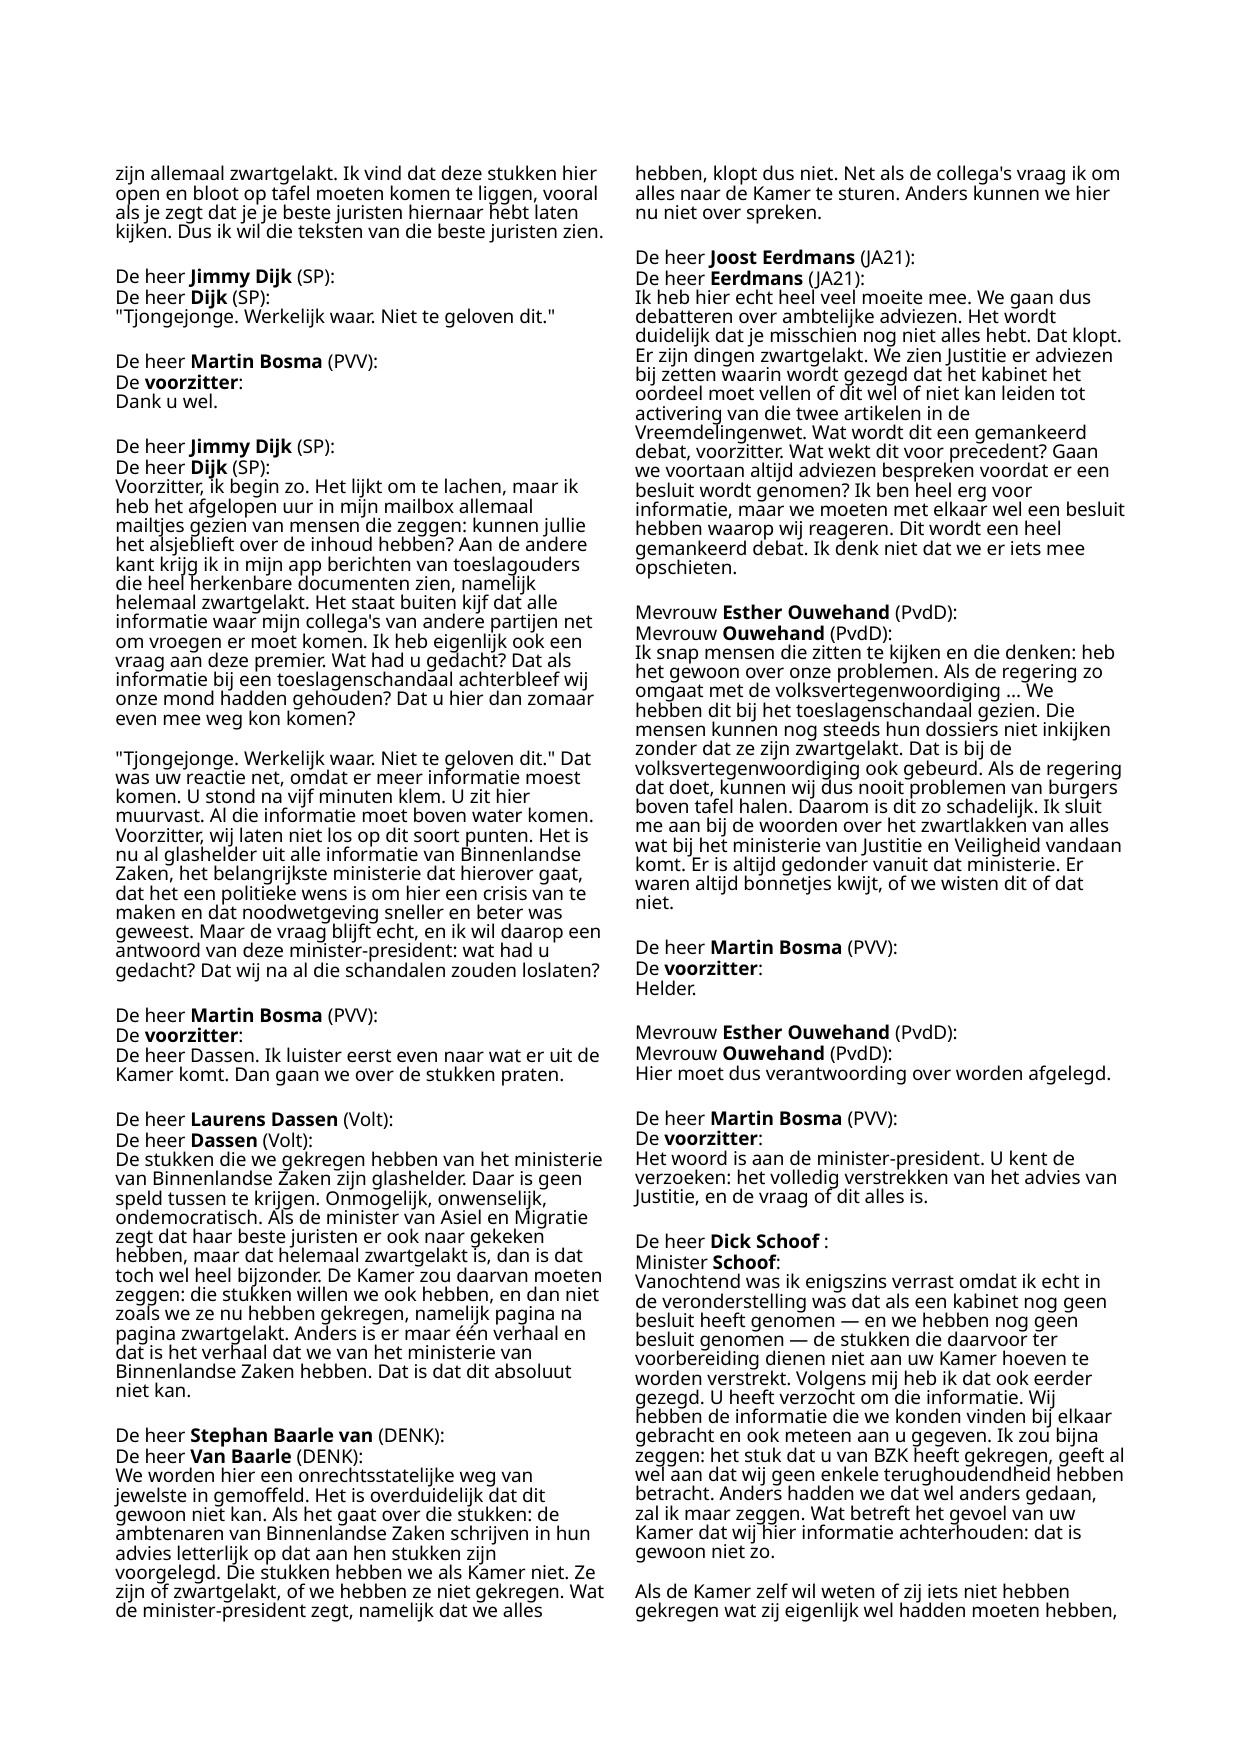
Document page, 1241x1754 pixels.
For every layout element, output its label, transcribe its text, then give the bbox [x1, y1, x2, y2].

text De heer Dassen. Ik luister eerst even naar wat er uit de Kamer komt. Dan gaan we over de stukken praten. [115, 1047, 605, 1085]
text De voorzitter: [115, 374, 605, 393]
text De heer Dassen (Volt): [115, 1132, 605, 1151]
text De heer Laurens Dassen (Volt): [115, 1106, 605, 1132]
text De voorzitter: [115, 1027, 605, 1047]
text De heer Martin Bosma (PVV): [635, 934, 1125, 960]
text De voorzitter: [635, 960, 1125, 979]
text De heer Dick Schoof : [635, 1228, 1125, 1254]
text Mevrouw Esther Ouwehand (PvdD): [635, 1019, 1125, 1045]
text Hier moet dus verantwoording over worden afgelegd. [635, 1064, 1125, 1084]
text Het woord is aan de minister-president. U kent de verzoeken: het volledig verstrekken van het advies van Justitie, en de vraag of dit alles is. [635, 1150, 1125, 1207]
text Mevrouw Ouwehand (PvdD): [635, 1045, 1125, 1064]
text Als de Kamer zelf wil weten of zij iets niet hebben gekregen wat zij eigenlijk wel hadden moeten hebben, [635, 1583, 1125, 1622]
text "Tjongejonge. Werkelijk waar. Niet te geloven dit." [115, 308, 605, 327]
text De heer Martin Bosma (PVV): [115, 348, 605, 374]
text Dank u wel. [115, 393, 605, 413]
text zijn allemaal zwartgelakt. Ik vind dat deze stukken hier open en bloot op tafel moeten komen te liggen, vooral als je zegt dat je je beste juristen hiernaar hebt laten kijken. Dus ik wil die teksten van die beste juristen zien. [115, 165, 605, 242]
text De heer Martin Bosma (PVV): [635, 1105, 1125, 1130]
text De heer Dijk (SP): [115, 289, 605, 308]
text Helder. [635, 979, 1125, 999]
text Vanochtend was ik enigszins verrast omdat ik echt in de veronderstelling was dat als een kabinet nog geen besluit heeft genomen — en we hebben nog geen besluit genomen — de stukken die daarvoor ter voorbereiding dienen niet aan uw Kamer hoeven te worden verstrekt. Volgens mij heb ik dat ook eerder gezegd. U heeft verzocht om die informatie. Wij hebben de informatie die we konden vinden bij elkaar gebracht en ook meteen aan u gegeven. Ik zou bijna zeggen: het stuk dat u van BZK heeft gekregen, geeft al wel aan dat wij geen enkele terughoudendheid hebben betracht. Anders hadden we dat wel anders gedaan, zal ik maar zeggen. Wat betreft het gevoel van uw Kamer dat wij hier informatie achterhouden: dat is gewoon niet zo. [635, 1273, 1125, 1562]
text De heer Stephan Baarle van (DENK): [115, 1422, 605, 1448]
text Voorzitter, ik begin zo. Het lijkt om te lachen, maar ik heb het afgelopen uur in mijn mailbox allemaal mailtjes gezien van mensen die zeggen: kunnen jullie het alsjeblieft over de inhoud hebben? Aan de andere kant krijg ik in mijn app berichten van toeslagouders die heel herkenbare documenten zien, namelijk helemaal zwartgelakt. Het staat buiten kijf dat alle informatie waar mijn collega's van andere partijen net om vroegen er moet komen. Ik heb eigenlijk ook een vraag aan deze premier. Wat had u gedacht? Dat als informatie bij een toeslagenschandaal achterbleef wij onze mond hadden gehouden? Dat u hier dan zomaar even mee weg kon komen? [115, 478, 605, 729]
text De heer Eerdmans (JA21): [635, 270, 1125, 289]
text Minister Schoof: [635, 1254, 1125, 1273]
text "Tjongejonge. Werkelijk waar. Niet te geloven dit." Dat was uw reactie net, omdat er meer informatie moest komen. U stond na vijf minuten klem. U zit hier muurvast. Al die informatie moet boven water komen. Voorzitter, wij laten niet los op dit soort punten. Het is nu al glashelder uit alle informatie van Binnenlandse Zaken, het belangrijkste ministerie dat hierover gaat, dat het een politieke wens is om hier een crisis van te maken en dat noodwetgeving sneller en beter was geweest. Maar de vraag blijft echt, en ik wil daarop een antwoord van deze minister-president: wat had u gedacht? Dat wij na al die schandalen zouden loslaten? [115, 750, 605, 981]
text Ik heb hier echt heel veel moeite mee. We gaan dus debatteren over ambtelijke adviezen. Het wordt duidelijk dat je misschien nog niet alles hebt. Dat klopt. Er zijn dingen zwartgelakt. We zien Justitie er adviezen bij zetten waarin wordt gezegd dat het kabinet het oordeel moet vellen of dit wel of niet kan leiden tot activering van die twee artikelen in de Vreemdelingenwet. Wat wordt dit een gemankeerd debat, voorzitter. Wat wekt dit voor precedent? Gaan we voortaan altijd adviezen bespreken voordat er een besluit wordt genomen? Ik ben heel erg voor informatie, maar we moeten met elkaar wel een besluit hebben waarop wij reageren. Dit wordt een heel gemankeerd debat. Ik denk niet dat we er iets mee opschieten. [635, 289, 1125, 578]
text hebben, klopt dus niet. Net als de collega's vraag ik om alles naar de Kamer te sturen. Anders kunnen we hier nu niet over spreken. [635, 165, 1125, 223]
text Ik snap mensen die zitten te kijken en die denken: heb het gewoon over onze problemen. Als de regering zo omgaat met de volksvertegenwoordiging ... We hebben dit bij het toeslagenschandaal gezien. Die mensen kunnen nog steeds hun dossiers niet inkijken zonder dat ze zijn zwartgelakt. Dat is bij de volksvertegenwoordiging ook gebeurd. Als de regering dat doet, kunnen wij dus nooit problemen van burgers boven tafel halen. Daarom is dit zo schadelijk. Ik sluit me aan bij de woorden over het zwartlakken van alles wat bij het ministerie van Justitie en Veiligheid vandaan komt. Er is altijd gedonder vanuit dat ministerie. Er waren altijd bonnetjes kwijt, of we wisten dit of dat niet. [635, 644, 1125, 914]
text We worden hier een onrechtsstatelijke weg van jewelste in gemoffeld. Het is overduidelijk dat dit gewoon niet kan. Als het gaat over die stukken: de ambtenaren van Binnenlandse Zaken schrijven in hun advies letterlijk op dat aan hen stukken zijn voorgelegd. Die stukken hebben we als Kamer niet. Ze zijn of zwartgelakt, of we hebben ze niet gekregen. Wat de minister-president zegt, namelijk dat we alles [115, 1467, 605, 1622]
text De heer Joost Eerdmans (JA21): [635, 244, 1125, 270]
text De heer Dijk (SP): [115, 459, 605, 478]
text Mevrouw Ouwehand (PvdD): [635, 624, 1125, 644]
text De stukken die we gekregen hebben van het ministerie van Binnenlandse Zaken zijn glashelder. Daar is geen speld tussen te krijgen. Onmogelijk, onwenselijk, ondemocratisch. Als de minister van Asiel en Migratie zegt dat haar beste juristen er ook naar gekeken hebben, maar dat helemaal zwartgelakt is, dan is dat toch wel heel bijzonder. De Kamer zou daarvan moeten zeggen: die stukken willen we ook hebben, en dan niet zoals we ze nu hebben gekregen, namelijk pagina na pagina zwartgelakt. Anders is er maar één verhaal en dat is het verhaal dat we van het ministerie van Binnenlandse Zaken hebben. Dat is dat dit absoluut niet kan. [115, 1151, 605, 1402]
text De heer Van Baarle (DENK): [115, 1448, 605, 1467]
text Mevrouw Esther Ouwehand (PvdD): [635, 599, 1125, 624]
text De heer Jimmy Dijk (SP): [115, 433, 605, 459]
text De heer Martin Bosma (PVV): [115, 1002, 605, 1027]
text De heer Jimmy Dijk (SP): [115, 263, 605, 289]
text De voorzitter: [635, 1130, 1125, 1150]
